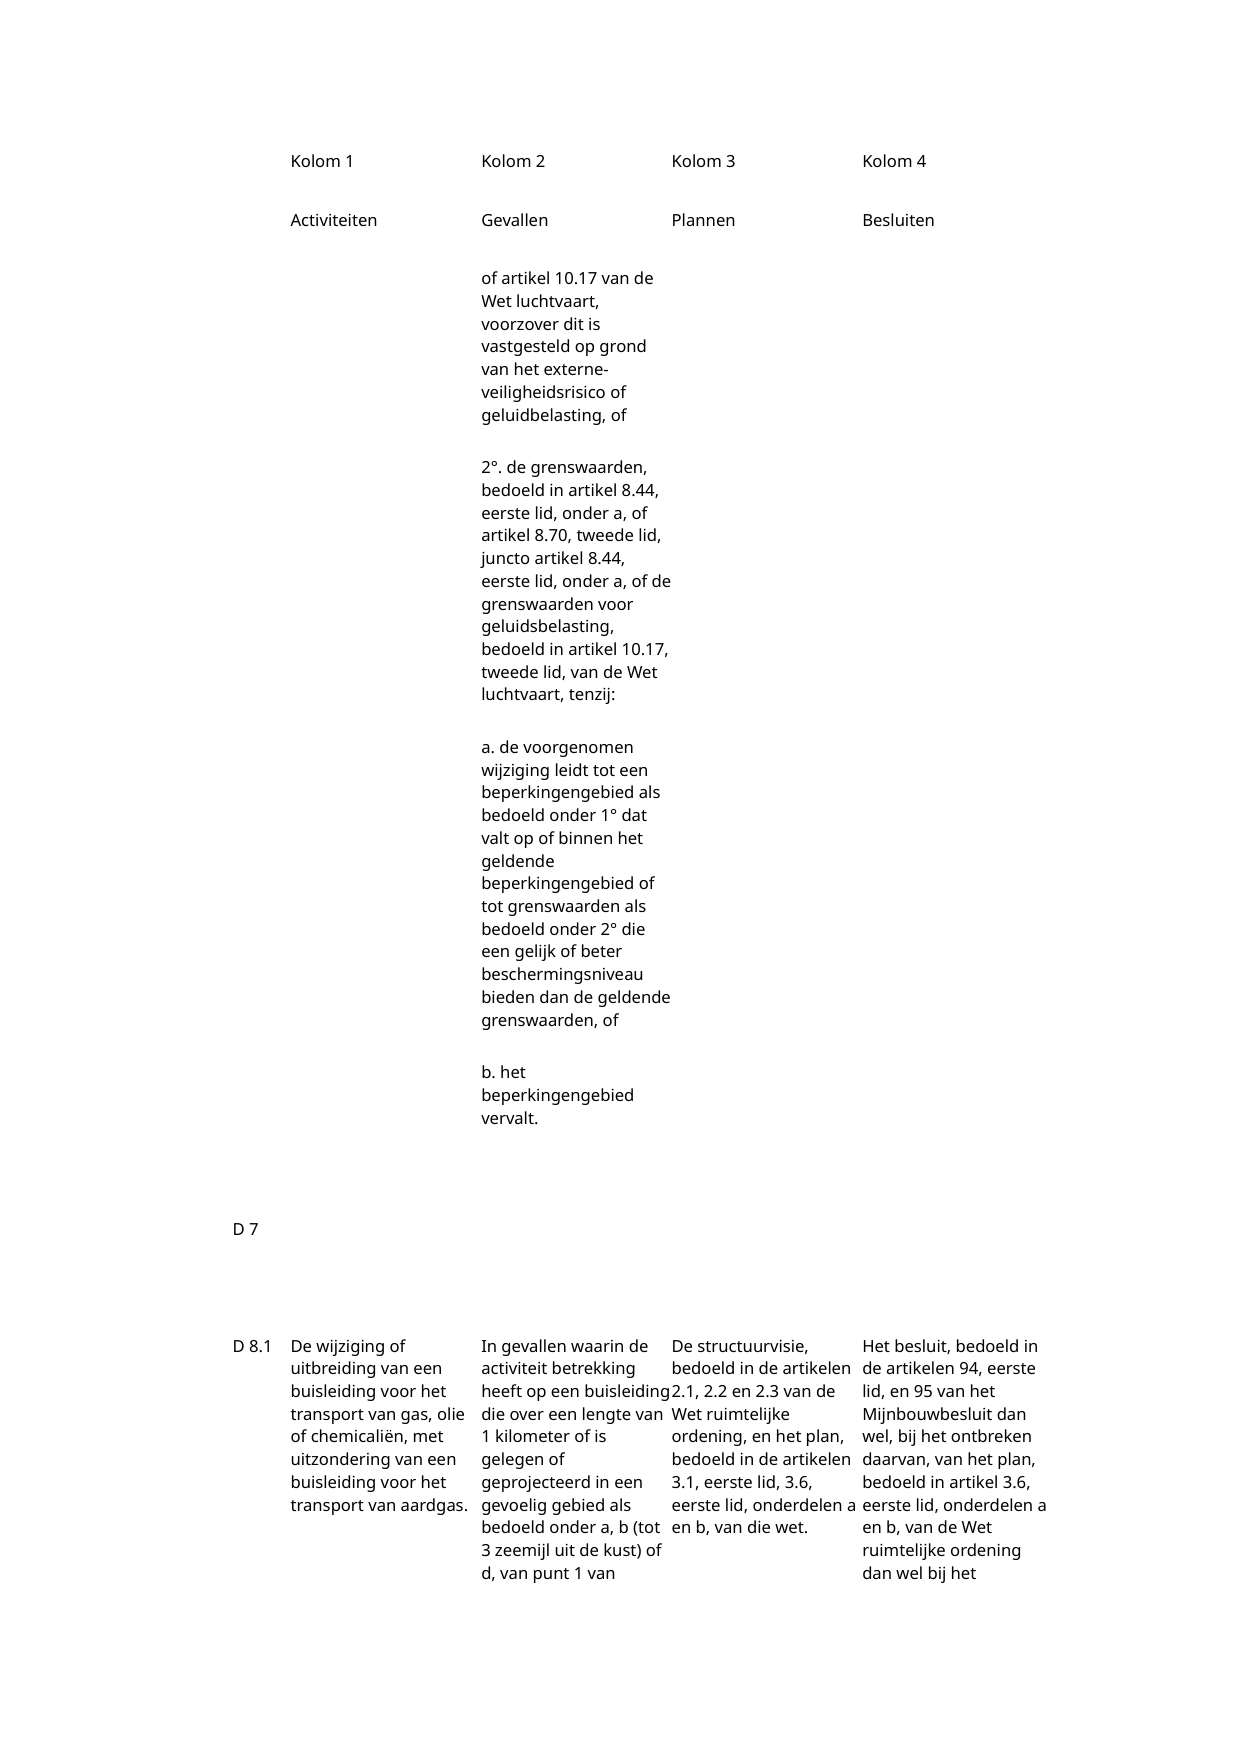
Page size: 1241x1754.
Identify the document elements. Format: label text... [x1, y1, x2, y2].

table_cell Activiteiten [290, 209, 481, 267]
table_cell De wijziging of uitbreiding van een buisleiding voor het transport van gas, olie of chemicaliën, met uitzondering van een buisleiding voor het transport van aardgas. [290, 1334, 481, 1584]
table_cell [671, 456, 862, 736]
table_cell [233, 1276, 290, 1334]
table_cell [671, 736, 862, 1061]
table_cell [233, 209, 290, 267]
table_header Kolom 4 [862, 150, 1053, 208]
table_cell of artikel 10.17 van de Wet luchtvaart, voorzover dit is vastgesteld op grond van het externe-veiligheidsrisico of geluidbelasting, of [481, 267, 671, 456]
table_cell [233, 1159, 290, 1217]
table_cell [862, 1159, 1053, 1217]
table_cell [671, 267, 862, 456]
table_cell [481, 1276, 671, 1334]
table_cell Gevallen [481, 209, 671, 267]
table_cell D 8.1 [233, 1334, 290, 1584]
table_cell [290, 1218, 481, 1276]
table_cell [862, 1218, 1053, 1276]
table_cell In gevallen waarin de activiteit betrekking heeft op een buisleiding die over een lengte van 1 kilometer of is gelegen of geprojecteerd in een gevoelig gebied als bedoeld onder a, b (tot 3 zeemijl uit de kust) of d, van punt 1 van [481, 1334, 671, 1584]
table_cell [233, 267, 290, 456]
table_cell Plannen [671, 209, 862, 267]
table_cell a. de voorgenomen wijziging leidt tot een beperkingengebied als bedoeld onder 1° dat valt op of binnen het geldende beperkingengebied of tot grenswaarden als bedoeld onder 2° die een gelijk of beter beschermingsniveau bieden dan de geldende grenswaarden, of [481, 736, 671, 1061]
table_cell [862, 1276, 1053, 1334]
table_cell [481, 1159, 671, 1217]
table_cell Besluiten [862, 209, 1053, 267]
table_header Kolom 1 [290, 150, 481, 208]
table_cell [671, 1218, 862, 1276]
table_cell [671, 1276, 862, 1334]
table_cell [862, 1061, 1053, 1159]
table_cell [862, 456, 1053, 736]
table_cell [481, 1218, 671, 1276]
table_header Kolom 3 [671, 150, 862, 208]
table_cell [862, 267, 1053, 456]
table_cell [671, 1159, 862, 1217]
table_cell [862, 736, 1053, 1061]
table_cell Het besluit, bedoeld in de artikelen 94, eerste lid, en 95 van het Mijnbouwbesluit dan wel, bij het ontbreken daarvan, van het plan, bedoeld in artikel 3.6, eerste lid, onderdelen a en b, van de Wet ruimtelijke ordening dan wel bij het [862, 1334, 1053, 1584]
table_header [233, 150, 290, 208]
table_header Kolom 2 [481, 150, 671, 208]
table_cell [233, 1061, 290, 1159]
table_cell D 7 [233, 1218, 290, 1276]
table_cell [290, 456, 481, 736]
table_cell [671, 1061, 862, 1159]
table_cell b. het beperkingengebied vervalt. [481, 1061, 671, 1159]
table_cell [233, 736, 290, 1061]
table_cell 2°. de grenswaarden, bedoeld in artikel 8.44, eerste lid, onder a, of artikel 8.70, tweede lid, juncto artikel 8.44, eerste lid, onder a, of de grenswaarden voor geluidsbelasting, bedoeld in artikel 10.17, tweede lid, van de Wet luchtvaart, tenzij: [481, 456, 671, 736]
table_cell [290, 1276, 481, 1334]
table_cell [290, 1159, 481, 1217]
table_cell [290, 736, 481, 1061]
table_cell [233, 456, 290, 736]
table_cell De structuurvisie, bedoeld in de artikelen 2.1, 2.2 en 2.3 van de Wet ruimtelijke ordening, en het plan, bedoeld in de artikelen 3.1, eerste lid, 3.6, eerste lid, onderdelen a en b, van die wet. [671, 1334, 862, 1584]
table_cell [290, 1061, 481, 1159]
table_cell [290, 267, 481, 456]
